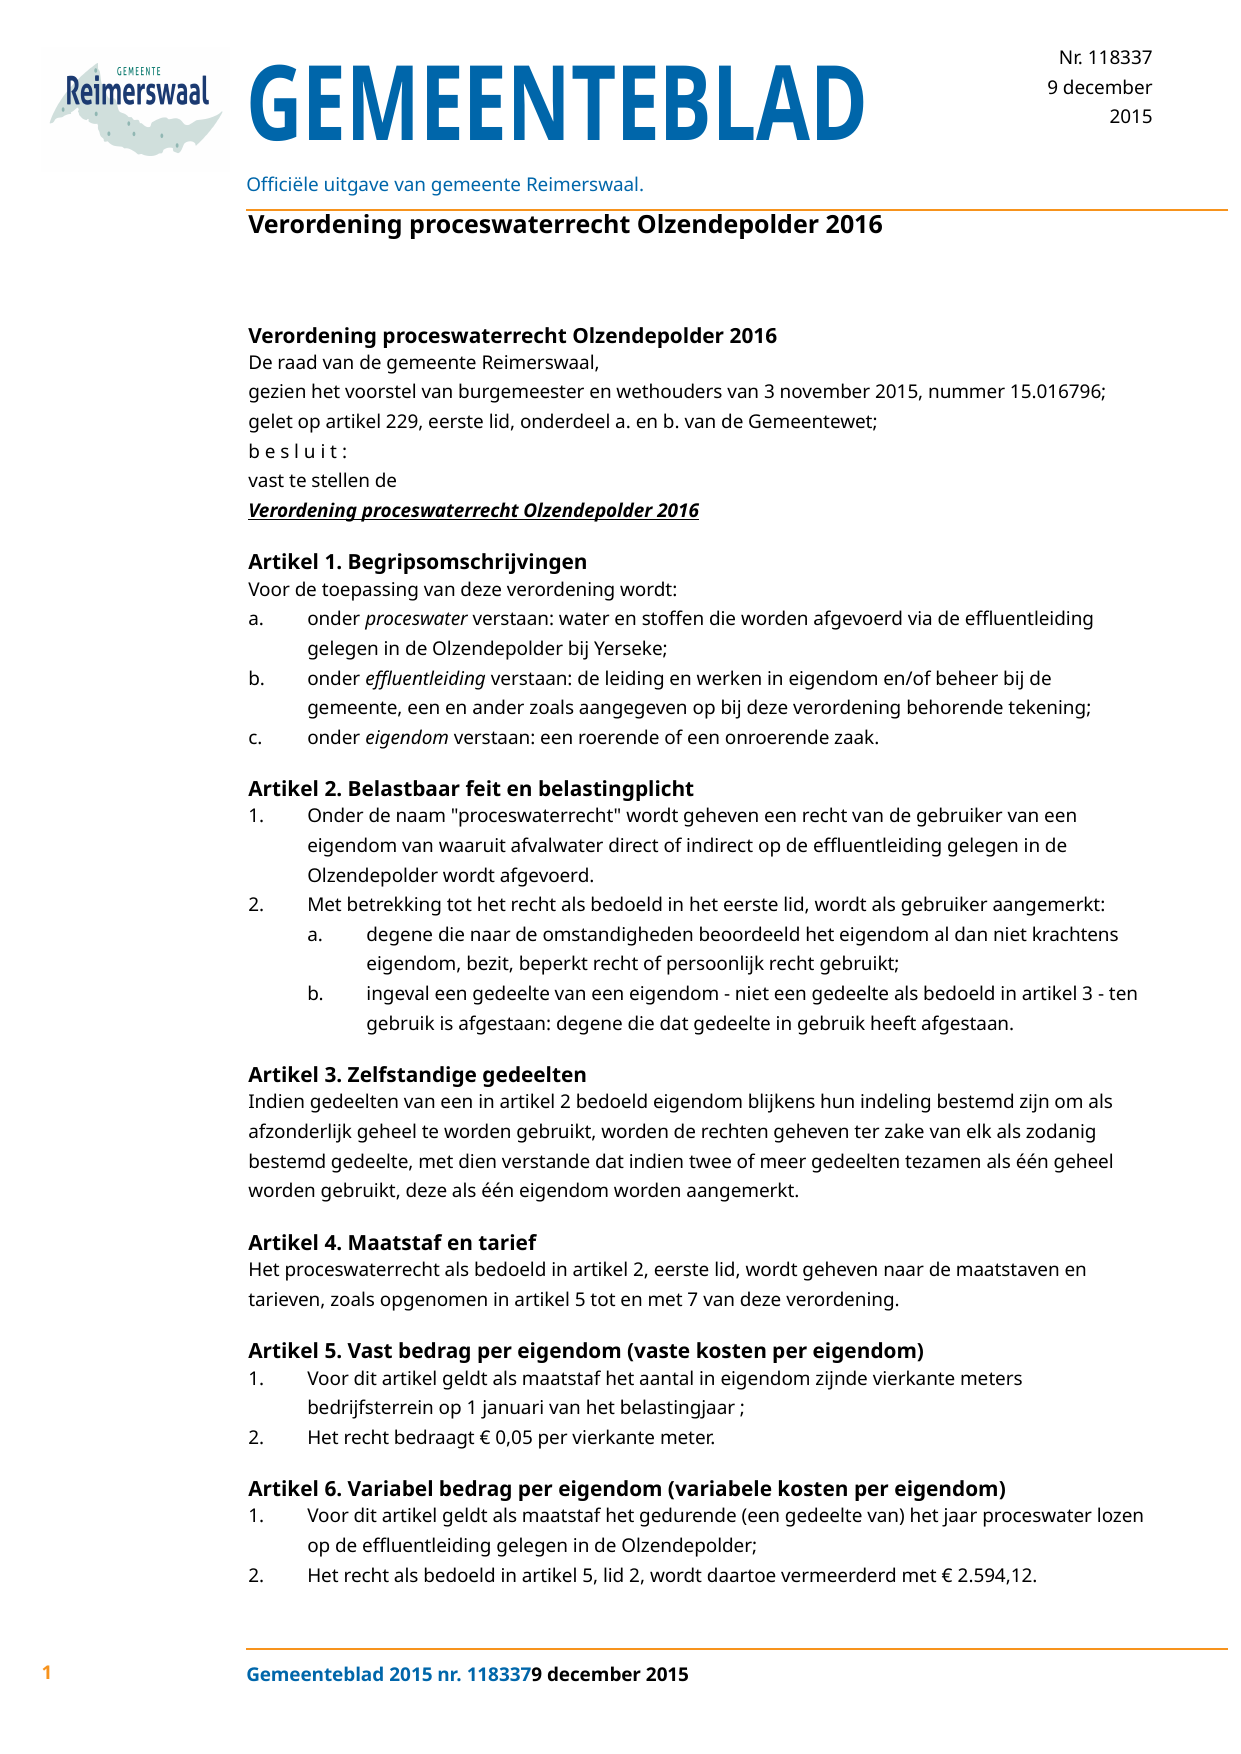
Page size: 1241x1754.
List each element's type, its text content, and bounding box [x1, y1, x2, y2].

picture [41, 47, 231, 172]
list Het recht bedraagt € 0,05 per vierkante meter. [248, 1424, 1152, 1449]
text Artikel 3. Zelfstandige gedeelten [248, 1060, 1152, 1089]
list onder effluentleiding verstaan: de leiding en werken in eigendom en/of beheer bij de gemeente, een en ander zoals aangegeven op bij deze verordening behorende tekening; [248, 665, 1152, 720]
text Verordening proceswaterrecht Olzendepolder 2016 [248, 211, 1152, 241]
list onder eigendom verstaan: een roerende of een onroerende zaak. [248, 724, 1152, 749]
text Artikel 5. Vast bedrag per eigendom (vaste kosten per eigendom) [248, 1336, 1152, 1365]
text Verordening proceswaterrecht Olzendepolder 2016 [248, 497, 1152, 523]
text Artikel 2. Belastbaar feit en belastingplicht [248, 774, 1152, 803]
text Artikel 6. Variabel bedrag per eigendom (variabele kosten per eigendom) [248, 1474, 1152, 1503]
list degene die naar de omstandigheden beoordeeld het eigendom al dan niet krachtens eigendom, bezit, beperkt recht of persoonlijk recht gebruikt; [307, 921, 1152, 976]
list Met betrekking tot het recht als bedoeld in het eerste lid, wordt als gebruiker aangemerkt: [248, 891, 1152, 917]
list Onder de naam "proceswaterrecht" wordt geheven een recht van de gebruiker van een eigendom van waaruit afvalwater direct of indirect op de effluentleiding gelegen in de Olzendepolder wordt afgevoerd. [248, 803, 1152, 888]
list Voor dit artikel geldt als maatstaf het gedurende (een gedeelte van) het jaar proceswater lozen op de effluentleiding gelegen in de Olzendepolder; [248, 1503, 1152, 1558]
text Artikel 1. Begripsomschrijvingen [248, 547, 1152, 576]
text Indien gedeelten van een in artikel 2 bedoeld eigendom blijkens hun indeling bestemd zijn om als afzonderlijk geheel te worden gebruikt, worden de rechten geheven ter zake van elk als zodanig bestemd gedeelte, met dien verstande dat indien twee of meer gedeelten tezamen als één geheel worden gebruikt, deze als één eigendom worden aangemerkt. [248, 1089, 1152, 1203]
text De raad van de gemeente Reimerswaal, [248, 349, 1152, 375]
list onder proceswater verstaan: water en stoffen die worden afgevoerd via de effluentleiding gelegen in de Olzendepolder bij Yerseke; [248, 606, 1152, 661]
text gezien het voorstel van burgemeester en wethouders van 3 november 2015, nummer 15.016796; gelet op artikel 229, eerste lid, onderdeel a. en b. van de Gemeentewet; [248, 379, 1152, 434]
text Voor de toepassing van deze verordening wordt: [248, 576, 1152, 602]
text Artikel 4. Maatstaf en tarief [248, 1228, 1152, 1256]
text vast te stellen de [248, 467, 1152, 493]
list Voor dit artikel geldt als maatstaf het aantal in eigendom zijnde vierkante meters bedrijfsterrein op 1 januari van het belastingjaar ; [248, 1365, 1152, 1420]
text Het proceswaterrecht als bedoeld in artikel 2, eerste lid, wordt geheven naar de maatstaven en tarieven, zoals opgenomen in artikel 5 tot en met 7 van deze verordening. [248, 1256, 1152, 1312]
text Verordening proceswaterrecht Olzendepolder 2016 [248, 321, 1152, 349]
list Het recht als bedoeld in artikel 5, lid 2, wordt daartoe vermeerderd met € 2.594,12. [248, 1562, 1152, 1588]
text b e s l u i t : [248, 438, 1152, 464]
list ingeval een gedeelte van een eigendom - niet een gedeelte als bedoeld in artikel 3 - ten gebruik is afgestaan: degene die dat gedeelte in gebruik heeft afgestaan. [307, 980, 1152, 1036]
